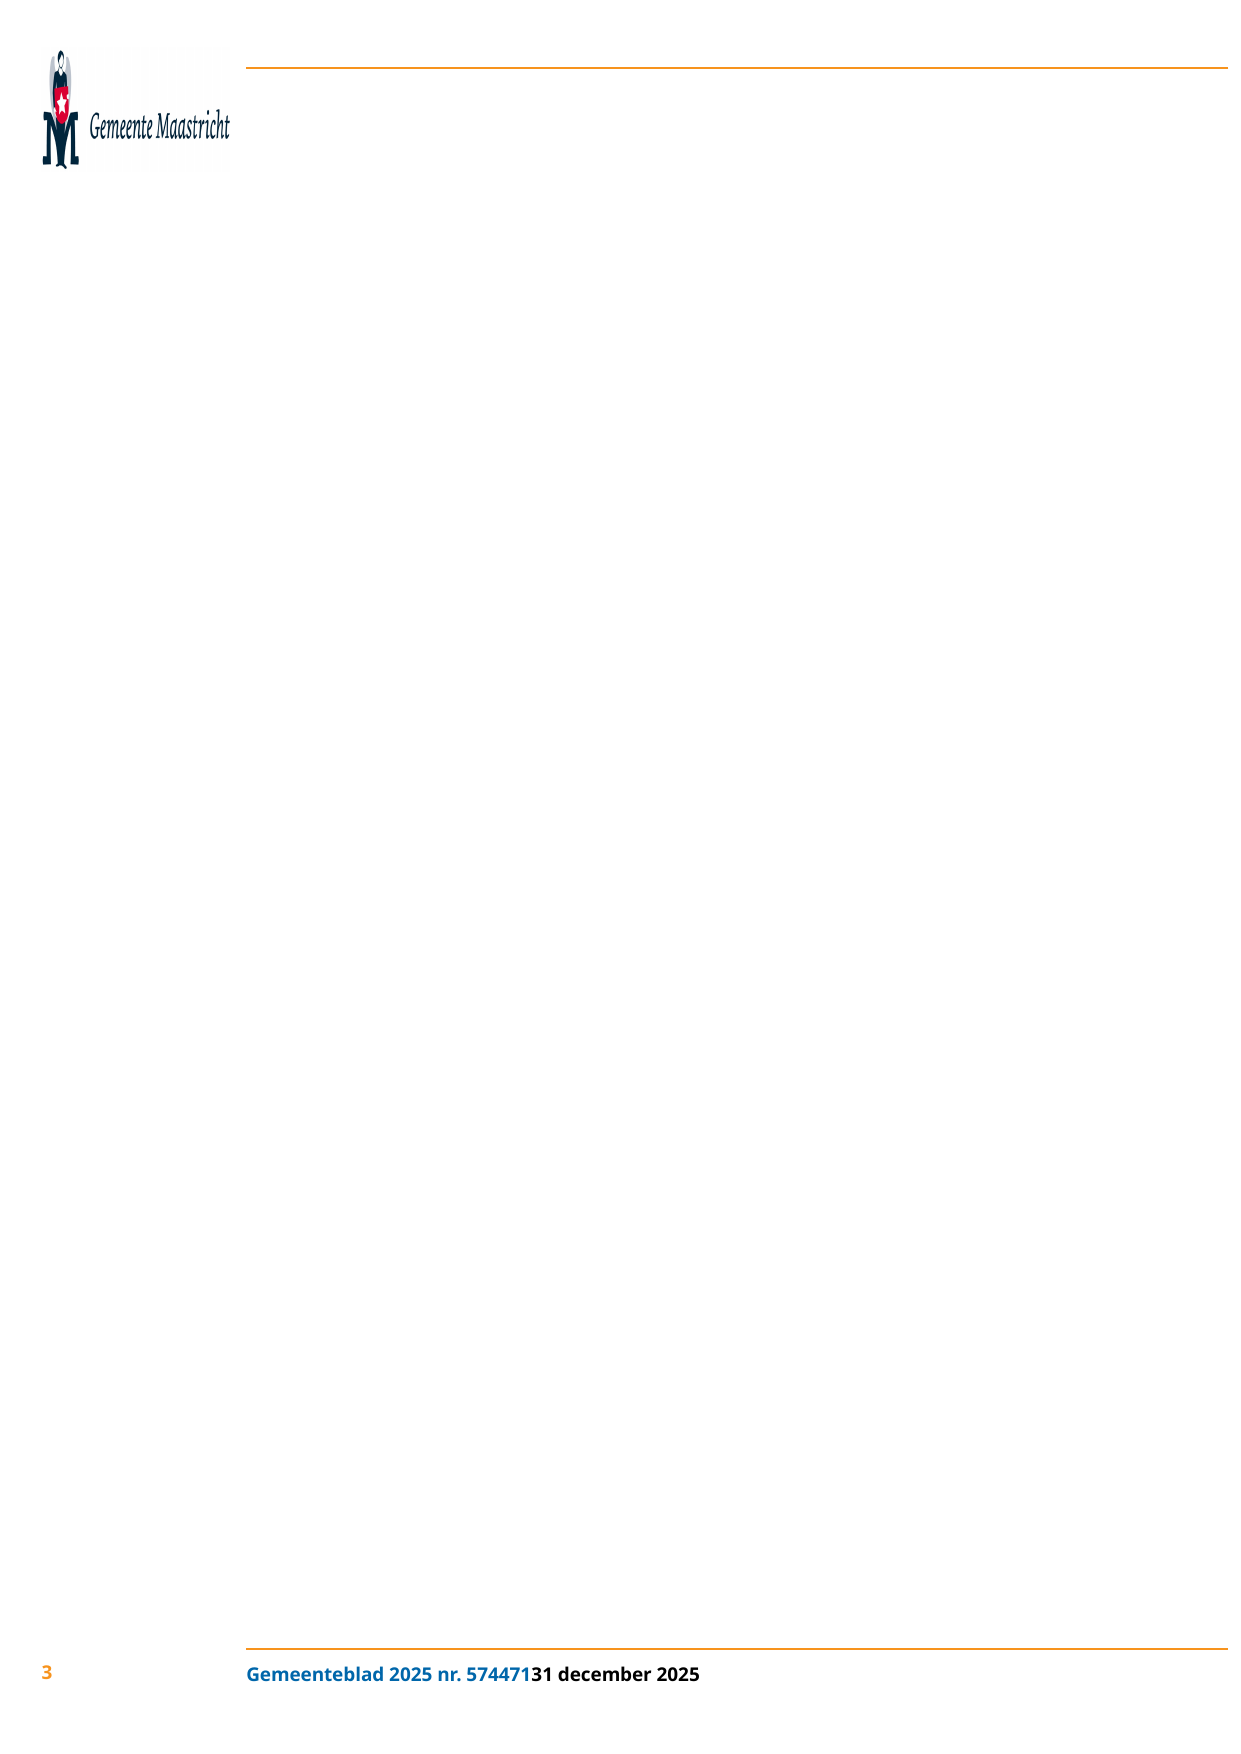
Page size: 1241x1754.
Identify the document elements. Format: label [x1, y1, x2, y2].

picture [41, 47, 231, 172]
